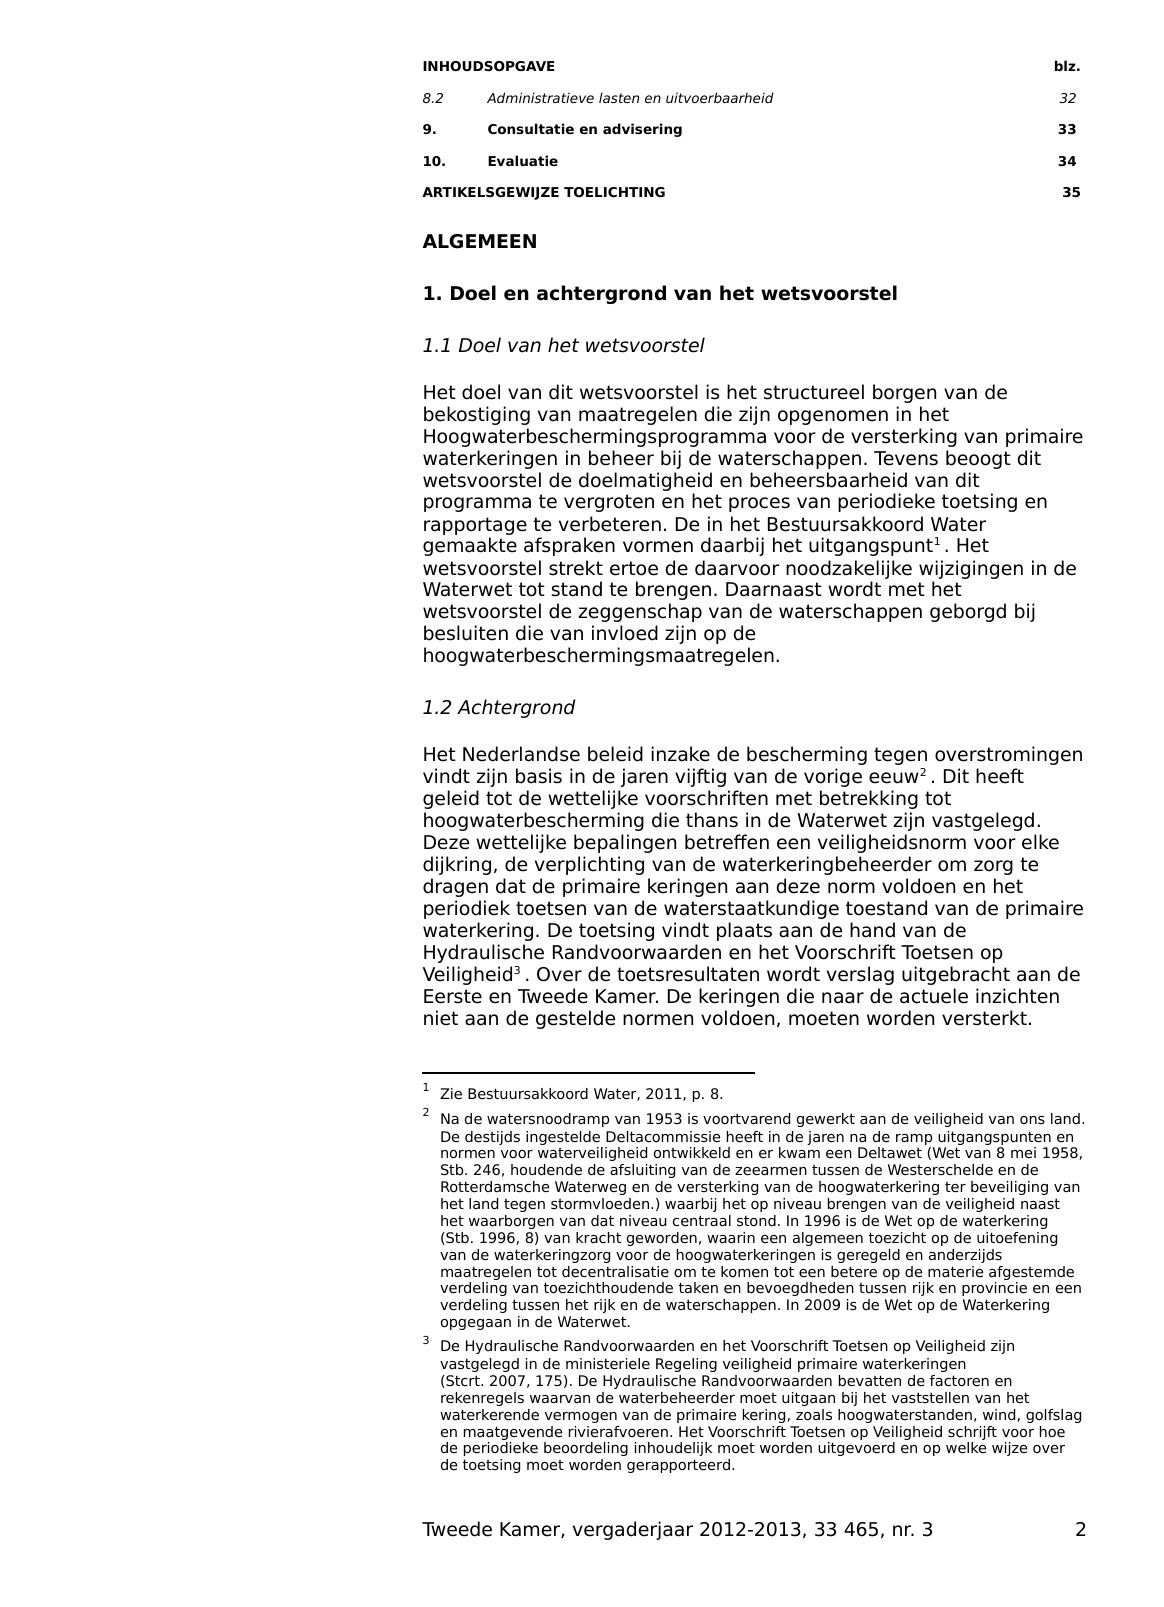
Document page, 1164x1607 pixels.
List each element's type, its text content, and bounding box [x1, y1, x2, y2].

table_cell 34 [1013, 154, 1087, 169]
table_cell [481, 138, 1013, 153]
table_cell [1013, 75, 1087, 91]
table_cell 9. [422, 122, 481, 138]
table_cell [422, 75, 481, 91]
table_cell 32 [1013, 91, 1087, 106]
subtitle 1.1 Doel van het wetsvoorstel [422, 334, 1087, 357]
table_cell [422, 106, 481, 122]
table_cell Administratieve lasten en uitvoerbaarheid [481, 91, 1013, 106]
table_cell [422, 169, 481, 185]
table_cell [481, 169, 1013, 185]
text Het doel van dit wetsvoorstel is het structureel borgen van de bekostiging van maatregelen die zijn opgenomen in het Hoogwaterbeschermingsprogramma voor de versterking van primaire waterkeringen in beheer bij de waterschappen. Tevens beoogt dit wetsvoorstel de doelmatigheid en beheersbaarheid van dit programma te vergroten en het proces van periodieke toetsing en rapportage te verbeteren. De in het Bestuursakkoord Water gemaakte afspraken vormen daarbij het uitgangspunt. Het wetsvoorstel strekt ertoe de daarvoor noodzakelijke wijzigingen in de Waterwet tot stand te brengen. Daarnaast wordt met het wetsvoorstel de zeggenschap van de waterschappen geborgd bij besluiten die van invloed zijn op de hoogwaterbeschermingsmaatregelen. [422, 382, 1087, 667]
table_cell 8.2 [422, 91, 481, 106]
table_cell Consultatie en advisering [481, 122, 1013, 138]
table_cell 33 [1013, 122, 1087, 138]
table_cell Evaluatie [481, 154, 1013, 169]
text Het Nederlandse beleid inzake de bescherming tegen overstromingen vindt zijn basis in de jaren vijftig van de vorige eeuw. Dit heeft geleid tot de wettelijke voorschriften met betrekking tot hoogwaterbescherming die thans in de Waterwet zijn vastgelegd. Deze wettelijke bepalingen betreffen een veiligheidsnorm voor elke dijkring, de verplichting van de waterkeringbeheerder om zorg te dragen dat de primaire keringen aan deze norm voldoen en het periodiek toetsen van de waterstaatkundige toestand van de primaire waterkering. De toetsing vindt plaats aan de hand van de Hydraulische Randvoorwaarden en het Voorschrift Toetsen op Veiligheid. Over de toetsresultaten wordt verslag uitgebracht aan de Eerste en Tweede Kamer. De keringen die naar de actuele inzichten niet aan de gestelde normen voldoen, moeten worden versterkt. [422, 744, 1087, 1030]
table_cell 35 [1013, 185, 1087, 201]
table_cell [1013, 169, 1087, 185]
subtitle 1.2 Achtergrond [422, 697, 1087, 719]
text Zie Bestuursakkoord Water, 2011, p. 8. [422, 1082, 1087, 1104]
table_cell [422, 138, 481, 153]
table_header blz. [1013, 59, 1087, 75]
text De Hydraulische Randvoorwaarden en het Voorschrift Toetsen op Veiligheid zijn vastgelegd in de ministeriele Regeling veiligheid primaire waterkeringen (Stcrt. 2007, 175). De Hydraulische Randvoorwaarden bevatten de factoren en rekenregels waarvan de waterbeheerder moet uitgaan bij het vaststellen van het waterkerende vermogen van de primaire kering, zoals hoogwaterstanden, wind, golfslag en maatgevende rivierafvoeren. Het Voorschrift Toetsen op Veiligheid schrijft voor hoe de periodieke beoordeling inhoudelijk moet worden uitgevoerd en op welke wijze over de toetsing moet worden gerapporteerd. [422, 1334, 1087, 1474]
table_cell [1013, 138, 1087, 153]
table_cell [481, 106, 1013, 122]
subtitle 1. Doel en achtergrond van het wetsvoorstel [422, 283, 1087, 304]
subtitle ALGEMEEN [422, 231, 1087, 253]
table_cell 10. [422, 154, 481, 169]
table_cell [1013, 106, 1087, 122]
table_cell ARTIKELSGEWIJZE TOELICHTING [422, 185, 1013, 201]
text Na de watersnoodramp van 1953 is voortvarend gewerkt aan de veiligheid van ons land. De destijds ingestelde Deltacommissie heeft in de jaren na de ramp uitgangspunten en normen voor waterveiligheid ontwikkeld en er kwam een Deltawet (Wet van 8 mei 1958, Stb. 246, houdende de afsluiting van de zeearmen tussen de Westerschelde en de Rotterdamsche Waterweg en de versterking van de hoogwaterkering ter beveiliging van het land tegen stormvloeden.) waarbij het op niveau brengen van de veiligheid naast het waarborgen van dat niveau centraal stond. In 1996 is de Wet op de waterkering (Stb. 1996, 8) van kracht geworden, waarin een algemeen toezicht op de uitoefening van de waterkeringzorg voor de hoogwaterkeringen is geregeld en anderzijds maatregelen tot decentralisatie om te komen tot een betere op de materie afgestemde verdeling van toezichthoudende taken en bevoegdheden tussen rijk en provincie en een verdeling tussen het rijk en de waterschappen. In 2009 is de Wet op de Waterkering opgegaan in de Waterwet. [422, 1107, 1087, 1331]
table_header INHOUDSOPGAVE [422, 59, 1013, 75]
table_cell [481, 75, 1013, 91]
